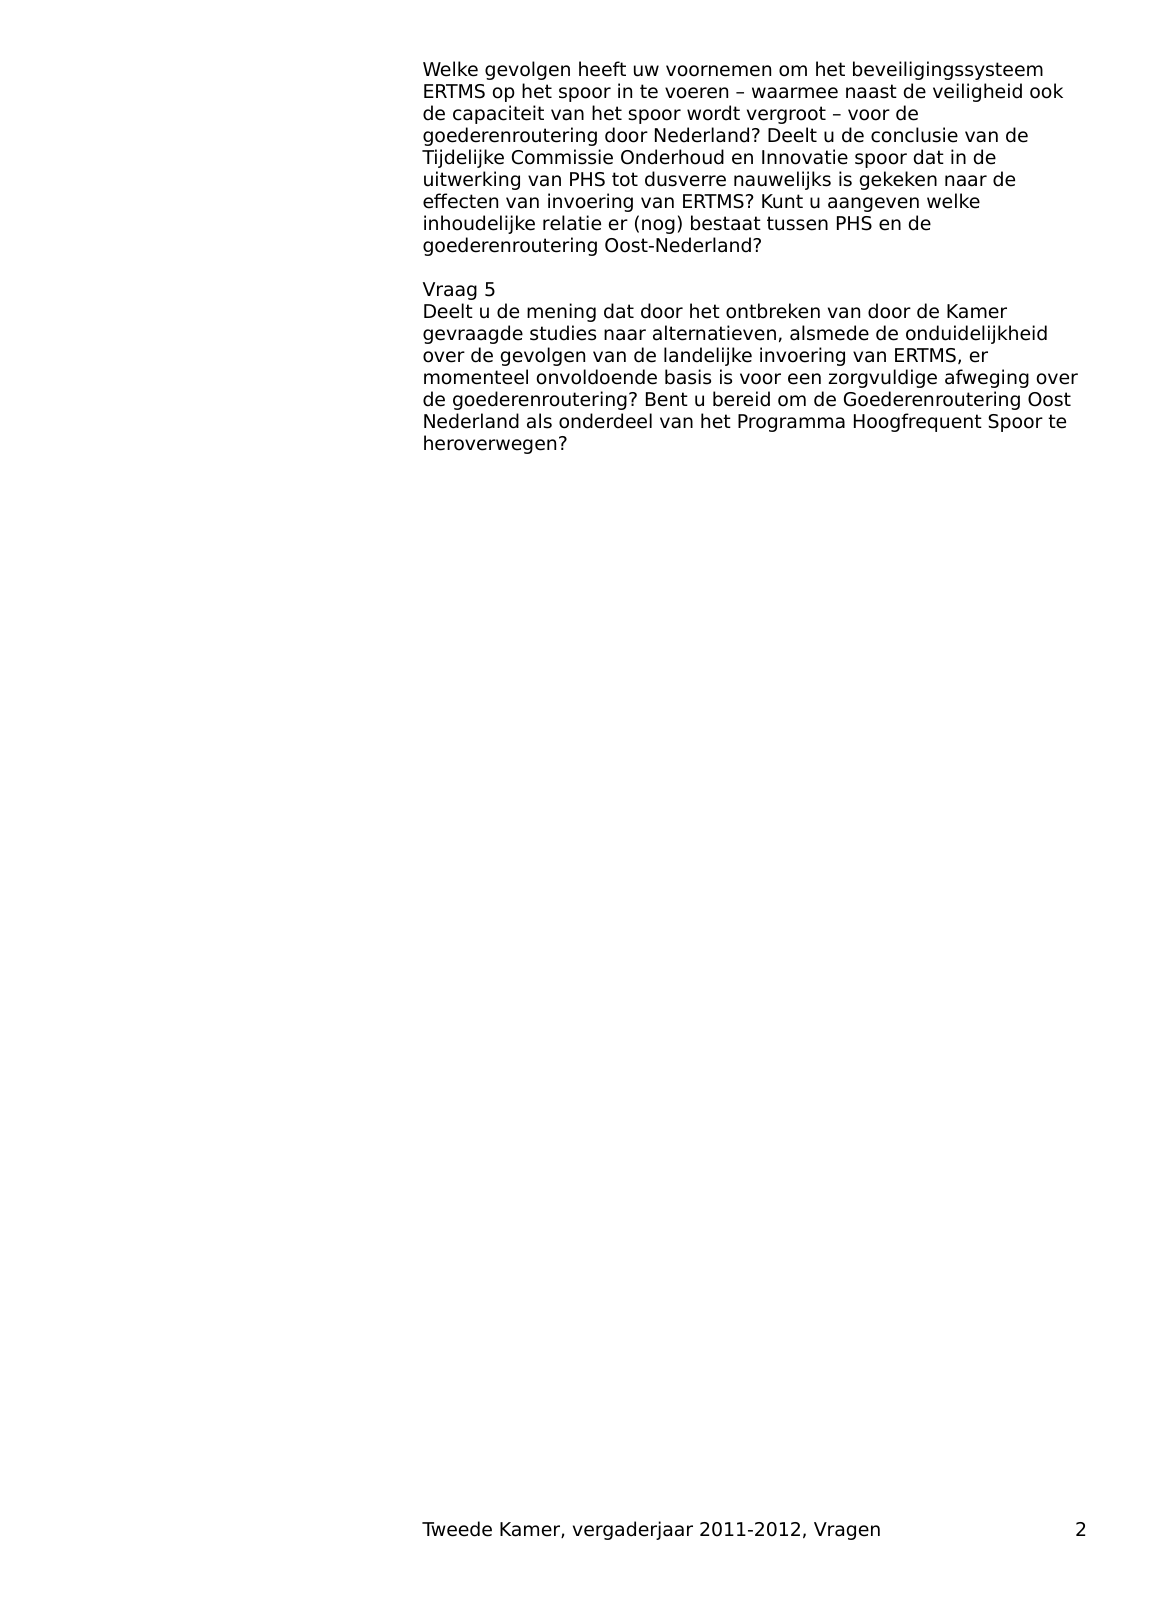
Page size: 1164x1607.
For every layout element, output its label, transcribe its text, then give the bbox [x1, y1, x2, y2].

text Deelt u de mening dat door het ontbreken van door de Kamer gevraagde studies naar alternatieven, alsmede de onduidelijkheid over de gevolgen van de landelijke invoering van ERTMS, er momenteel onvoldoende basis is voor een zorgvuldige afweging over de goederenroutering? Bent u bereid om de Goederenroutering Oost Nederland als onderdeel van het Programma Hoogfrequent Spoor te heroverwegen? [422, 301, 1087, 455]
text Vraag 5 [422, 279, 1087, 301]
text Welke gevolgen heeft uw voornemen om het beveiligingssysteem ERTMS op het spoor in te voeren – waarmee naast de veiligheid ook de capaciteit van het spoor wordt vergroot – voor de goederenroutering door Nederland? Deelt u de conclusie van de Tijdelijke Commissie Onderhoud en Innovatie spoor dat in de uitwerking van PHS tot dusverre nauwelijks is gekeken naar de effecten van invoering van ERTMS? Kunt u aangeven welke inhoudelijke relatie er (nog) bestaat tussen PHS en de goederenroutering Oost-Nederland? [422, 59, 1087, 257]
